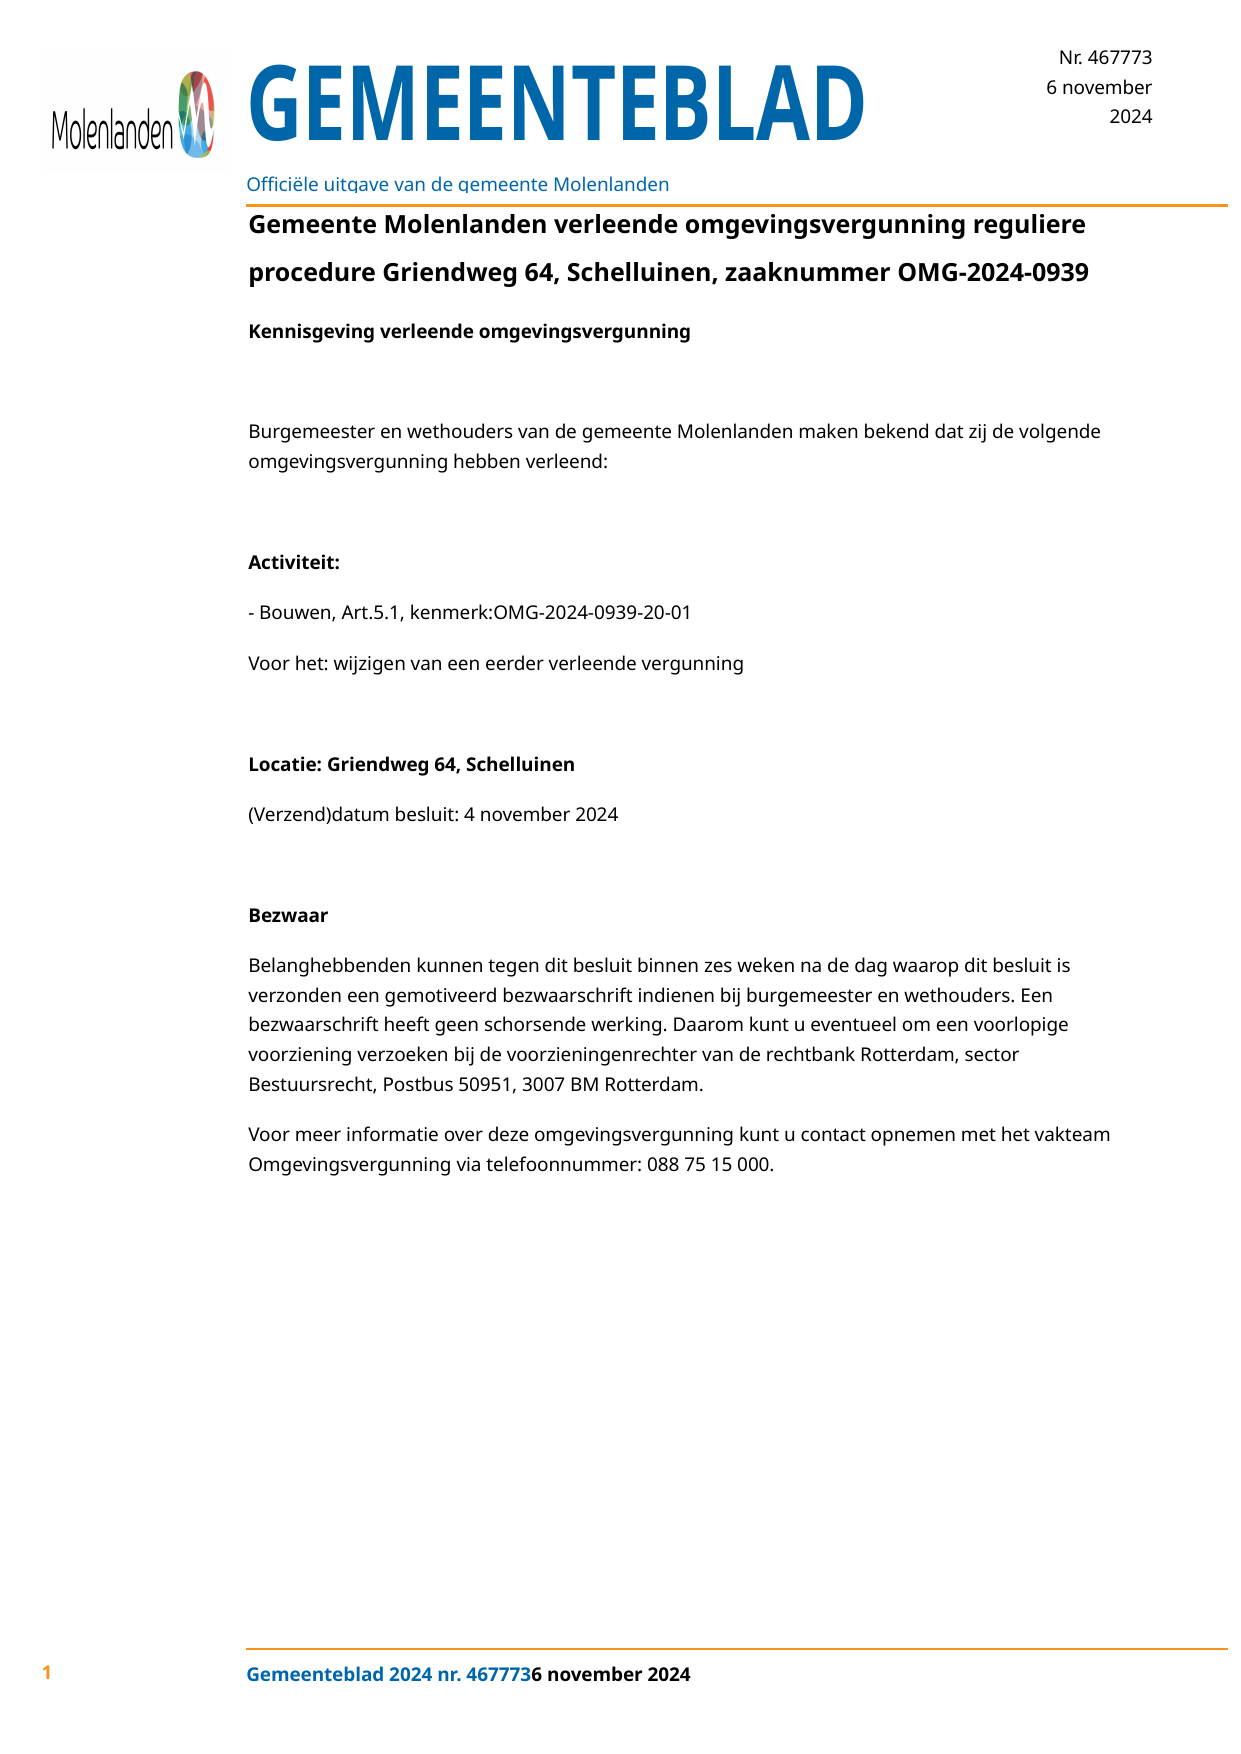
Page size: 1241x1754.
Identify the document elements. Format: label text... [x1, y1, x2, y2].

text Burgemeester en wethouders van de gemeente Molenlanden maken bekend dat zij de volgende omgevingsvergunning hebben verleend: [248, 419, 1152, 474]
text Bezwaar [248, 902, 1152, 928]
text Locatie: Griendweg 64, Schelluinen [248, 751, 1152, 777]
text Kennisgeving verleende omgevingsvergunning [248, 318, 1152, 344]
text Voor het: wijzigen van een eerder verleende vergunning [248, 650, 1152, 676]
picture [41, 47, 231, 172]
text Gemeente Molenlanden verleende omgevingsvergunning reguliere procedure Griendweg 64, Schelluinen, zaaknummer OMG-2024-0939 [248, 207, 1152, 288]
text Belanghebbenden kunnen tegen dit besluit binnen zes weken na de dag waarop dit besluit is verzonden een gemotiveerd bezwaarschrift indienen bij burgemeester en wethouders. Een bezwaarschrift heeft geen schorsende werking. Daarom kunt u eventueel om een voorlopige voorziening verzoeken bij de voorzieningenrechter van de rechtbank Rotterdam, sector Bestuursrecht, Postbus 50951, 3007 BM Rotterdam. [248, 952, 1152, 1097]
text (Verzend)datum besluit: 4 november 2024 [248, 801, 1152, 827]
text Activiteit: [248, 549, 1152, 575]
text - Bouwen, Art.5.1, kenmerk:OMG-2024-0939-20-01 [248, 599, 1152, 625]
text Voor meer informatie over deze omgevingsvergunning kunt u contact opnemen met het vakteam Omgevingsvergunning via telefoonnummer: 088 75 15 000. [248, 1121, 1152, 1177]
